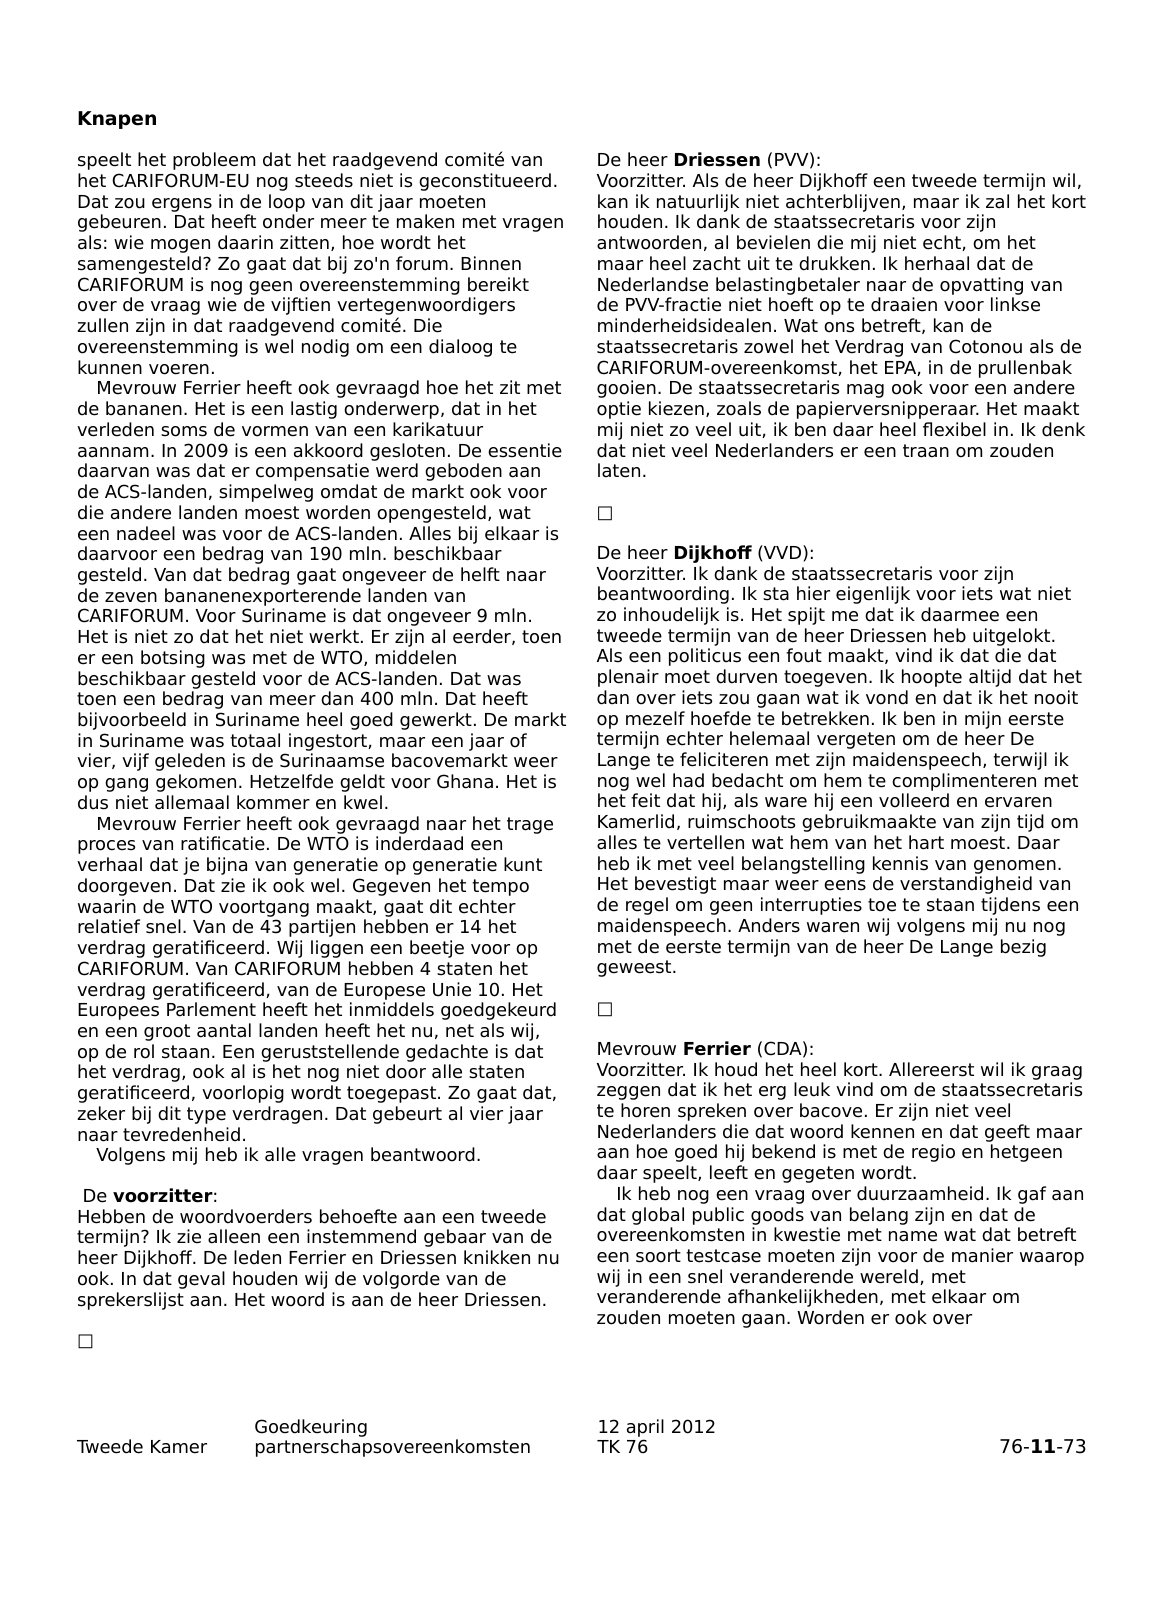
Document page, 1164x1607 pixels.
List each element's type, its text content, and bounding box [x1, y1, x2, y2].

text De voorzitter: [77, 1186, 567, 1207]
text De heer Driessen (PVV): [596, 150, 1087, 171]
text Hebben de woordvoerders behoefte aan een tweede termijn? Ik zie alleen een instemmend gebaar van de heer Dijkhoff. De leden Ferrier en Driessen knikken nu ook. In dat geval houden wij de volgorde van de sprekerslijst aan. Het woord is aan de heer Driessen. [77, 1207, 567, 1310]
text De heer Dijkhoff (VVD): [596, 543, 1087, 563]
text Mevrouw Ferrier heeft ook gevraagd hoe het zit met de bananen. Het is een lastig onderwerp, dat in het verleden soms de vormen van een karikatuur aannam. In 2009 is een akkoord gesloten. De essentie daarvan was dat er compensatie werd geboden aan de ACS-landen, simpelweg omdat de markt ook voor die andere landen moest worden opengesteld, wat een nadeel was voor de ACS-landen. Alles bij elkaar is daarvoor een bedrag van 190 mln. beschikbaar gesteld. Van dat bedrag gaat ongeveer de helft naar de zeven bananenexporterende landen van CARIFORUM. Voor Suriname is dat ongeveer 9 mln. Het is niet zo dat het niet werkt. Er zijn al eerder, toen er een botsing was met de WTO, middelen beschikbaar gesteld voor de ACS-landen. Dat was toen een bedrag van meer dan 400 mln. Dat heeft bijvoorbeeld in Suriname heel goed gewerkt. De markt in Suriname was totaal ingestort, maar een jaar of vier, vijf geleden is de Surinaamse bacovemarkt weer op gang gekomen. Hetzelfde geldt voor Ghana. Het is dus niet allemaal kommer en kwel. [77, 378, 567, 813]
text Voorzitter. Als de heer Dijkhoff een tweede termijn wil, kan ik natuurlijk niet achterblijven, maar ik zal het kort houden. Ik dank de staatssecretaris voor zijn antwoorden, al bevielen die mij niet echt, om het maar heel zacht uit te drukken. Ik herhaal dat de Nederlandse belastingbetaler naar de opvatting van de PVV-fractie niet hoeft op te draaien voor linkse minderheidsidealen. Wat ons betreft, kan de staatssecretaris zowel het Verdrag van Cotonou als de CARIFORUM-overeenkomst, het EPA, in de prullenbak gooien. De staatssecretaris mag ook voor een andere optie kiezen, zoals de papierversnipperaar. Het maakt mij niet zo veel uit, ik ben daar heel flexibel in. Ik denk dat niet veel Nederlanders er een traan om zouden laten. [596, 171, 1087, 482]
text Mevrouw Ferrier (CDA): [596, 1039, 1087, 1059]
text Voorzitter. Ik houd het heel kort. Allereerst wil ik graag zeggen dat ik het erg leuk vind om de staatssecretaris te horen spreken over bacove. Er zijn niet veel Nederlanders die dat woord kennen en dat geeft maar aan hoe goed hij bekend is met de regio en hetgeen daar speelt, leeft en gegeten wordt. [596, 1059, 1087, 1184]
text Voorzitter. Ik dank de staatssecretaris voor zijn beantwoording. Ik sta hier eigenlijk voor iets wat niet zo inhoudelijk is. Het spijt me dat ik daarmee een tweede termijn van de heer Driessen heb uitgelokt. Als een politicus een fout maakt, vind ik dat die dat plenair moet durven toegeven. Ik hoopte altijd dat het dan over iets zou gaan wat ik vond en dat ik het nooit op mezelf hoefde te betrekken. Ik ben in mijn eerste termijn echter helemaal vergeten om de heer De Lange te feliciteren met zijn maidenspeech, terwijl ik nog wel had bedacht om hem te complimenteren met het feit dat hij, als ware hij een volleerd en ervaren Kamerlid, ruimschoots gebruikmaakte van zijn tijd om alles te vertellen wat hem van het hart moest. Daar heb ik met veel belangstelling kennis van genomen. Het bevestigt maar weer eens de verstandigheid van de regel om geen interrupties toe te staan tijdens een maidenspeech. Anders waren wij volgens mij nu nog met de eerste termijn van de heer De Lange bezig geweest. [596, 563, 1087, 978]
text □ [596, 998, 1087, 1019]
text □ [77, 1330, 567, 1351]
text Ik heb nog een vraag over duurzaamheid. Ik gaf aan dat global public goods van belang zijn en dat de overeenkomsten in kwestie met name wat dat betreft een soort testcase moeten zijn voor de manier waarop wij in een snel veranderende wereld, met veranderende afhankelijkheden, met elkaar om zouden moeten gaan. Worden er ook over [596, 1184, 1087, 1329]
text Mevrouw Ferrier heeft ook gevraagd naar het trage proces van ratificatie. De WTO is inderdaad een verhaal dat je bijna van generatie op generatie kunt doorgeven. Dat zie ik ook wel. Gegeven het tempo waarin de WTO voortgang maakt, gaat dit echter relatief snel. Van de 43 partijen hebben er 14 het verdrag geratificeerd. Wij liggen een beetje voor op CARIFORUM. Van CARIFORUM hebben 4 staten het verdrag geratificeerd, van de Europese Unie 10. Het Europees Parlement heeft het inmiddels goedgekeurd en een groot aantal landen heeft het nu, net als wij, op de rol staan. Een geruststellende gedachte is dat het verdrag, ook al is het nog niet door alle staten geratificeerd, voorlopig wordt toegepast. Zo gaat dat, zeker bij dit type verdragen. Dat gebeurt al vier jaar naar tevredenheid. [77, 813, 567, 1145]
text □ [596, 502, 1087, 523]
text speelt het probleem dat het raadgevend comité van het CARIFORUM-EU nog steeds niet is geconstitueerd. Dat zou ergens in de loop van dit jaar moeten gebeuren. Dat heeft onder meer te maken met vragen als: wie mogen daarin zitten, hoe wordt het samengesteld? Zo gaat dat bij zo'n forum. Binnen CARIFORUM is nog geen overeenstemming bereikt over de vraag wie de vijftien vertegenwoordigers zullen zijn in dat raadgevend comité. Die overeenstemming is wel nodig om een dialoog te kunnen voeren. [77, 150, 567, 378]
text Volgens mij heb ik alle vragen beantwoord. [77, 1145, 567, 1166]
